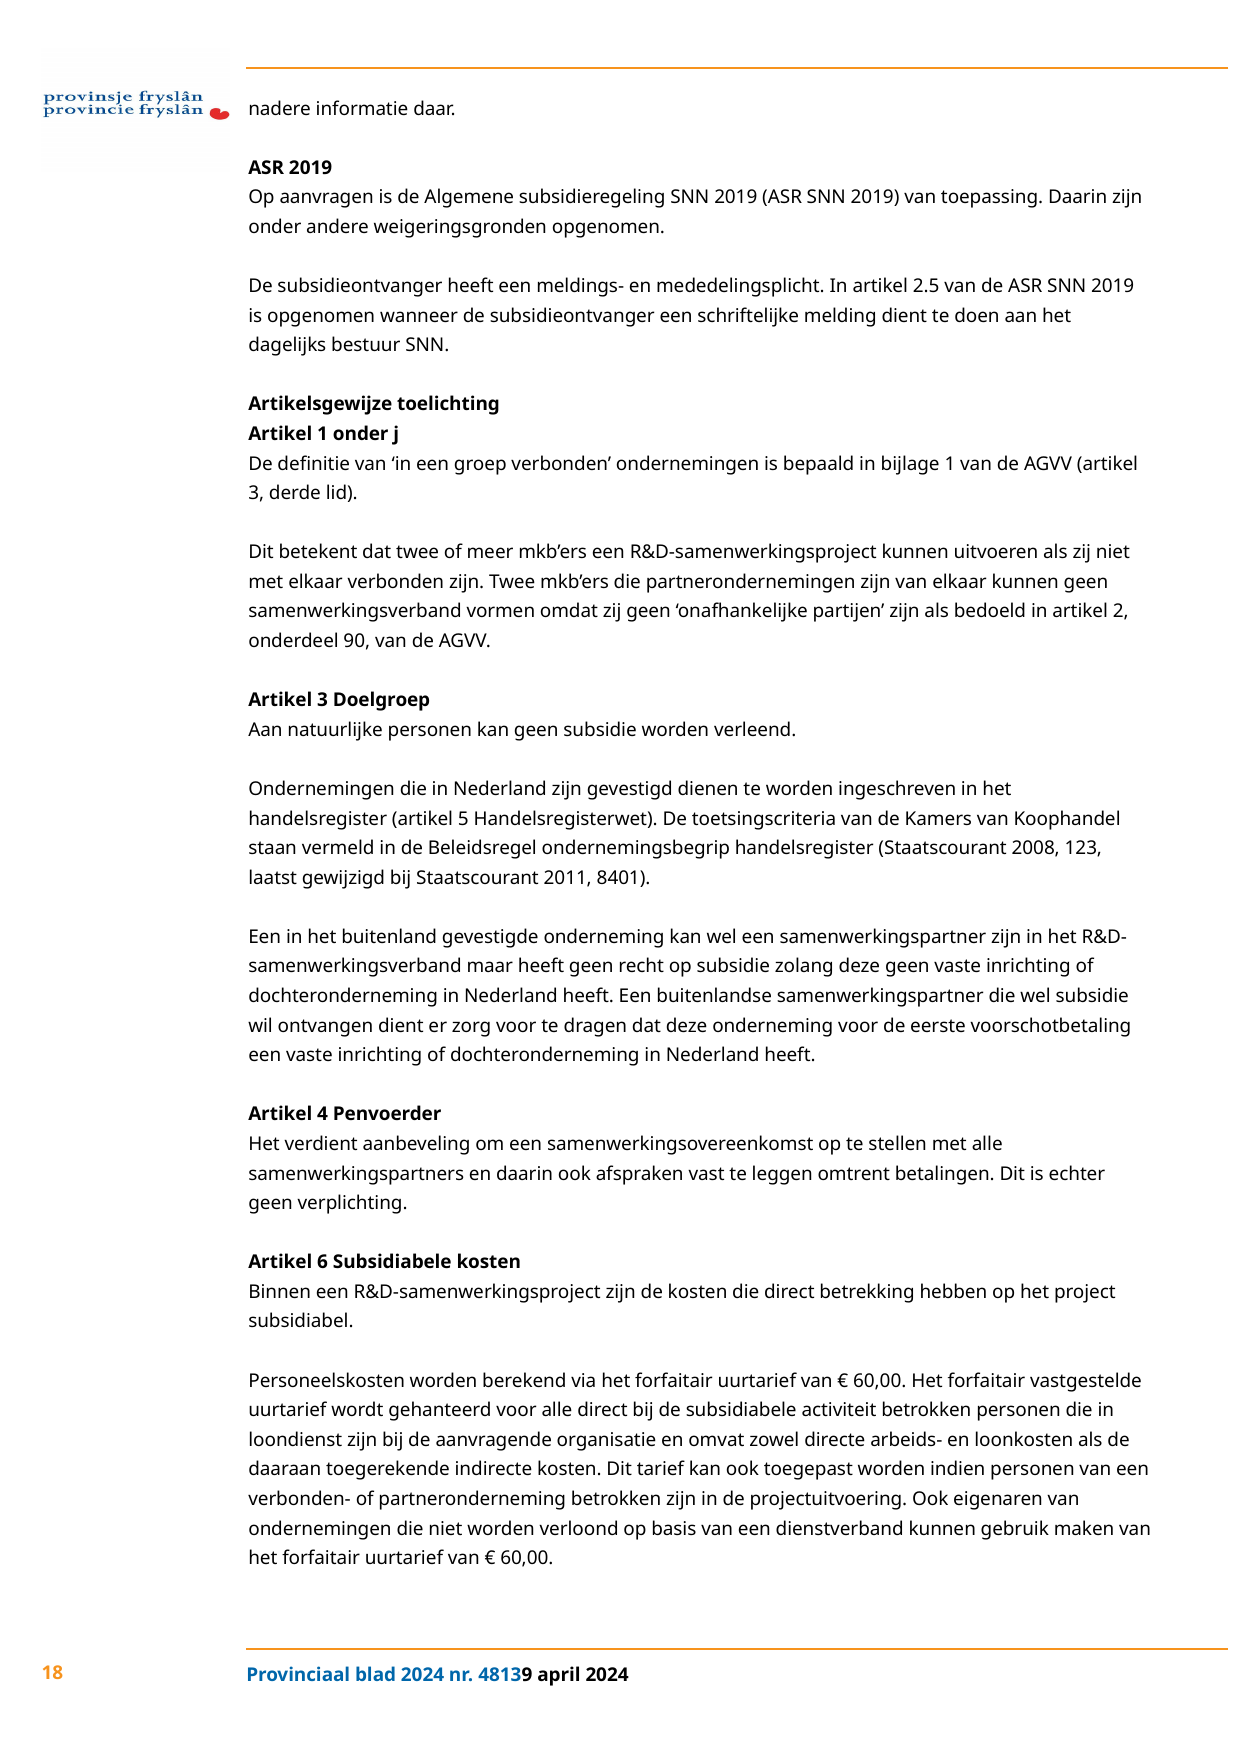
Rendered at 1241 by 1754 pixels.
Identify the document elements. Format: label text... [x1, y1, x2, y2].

text Artikel 6 Subsidiabele kosten [248, 1248, 1152, 1274]
text Een in het buitenland gevestigde onderneming kan wel een samenwerkingspartner zijn in het R&D-samenwerkingsverband maar heeft geen recht op subsidie zolang deze geen vaste inrichting of dochteronderneming in Nederland heeft. Een buitenlandse samenwerkingspartner die wel subsidie wil ontvangen dient er zorg voor te dragen dat deze onderneming voor de eerste voorschotbetaling een vaste inrichting of dochteronderneming in Nederland heeft. [248, 923, 1152, 1067]
text ASR 2019 [248, 154, 1152, 180]
text Artikel 4 Penvoerder [248, 1101, 1152, 1126]
text Artikelsgewijze toelichting [248, 391, 1152, 416]
text De subsidieontvanger heeft een meldings- en mededelingsplicht. In artikel 2.5 van de ASR SNN 2019 is opgenomen wanneer de subsidieontvanger een schriftelijke melding dient te doen aan het dagelijks bestuur SNN. [248, 272, 1152, 357]
text De definitie van ‘in een groep verbonden’ ondernemingen is bepaald in bijlage 1 van de AGVV (artikel 3, derde lid). [248, 450, 1152, 505]
text Personeelskosten worden berekend via het forfaitair uurtarief van € 60,00. Het forfaitair vastgestelde uurtarief wordt gehanteerd voor alle direct bij de subsidiabele activiteit betrokken personen die in loondienst zijn bij de aanvragende organisatie en omvat zowel directe arbeids- en loonkosten als de daaraan toegerekende indirecte kosten. Dit tarief kan ook toegepast worden indien personen van een verbonden- of partneronderneming betrokken zijn in de projectuitvoering. Ook eigenaren van ondernemingen die niet worden verloond op basis van een dienstverband kunnen gebruik maken van het forfaitair uurtarief van € 60,00. [248, 1367, 1152, 1570]
text nadere informatie daar. [248, 95, 1152, 121]
picture [41, 47, 231, 172]
text Het verdient aanbeveling om een samenwerkingsovereenkomst op te stellen met alle samenwerkingspartners en daarin ook afspraken vast te leggen omtrent betalingen. Dit is echter geen verplichting. [248, 1130, 1152, 1215]
text Binnen een R&D-samenwerkingsproject zijn de kosten die direct betrekking hebben op het project subsidiabel. [248, 1278, 1152, 1333]
text Artikel 3 Doelgroep [248, 686, 1152, 712]
text Aan natuurlijke personen kan geen subsidie worden verleend. [248, 716, 1152, 742]
text Ondernemingen die in Nederland zijn gevestigd dienen te worden ingeschreven in het handelsregister (artikel 5 Handelsregisterwet). De toetsingscriteria van de Kamers van Koophandel staan vermeld in de Beleidsregel ondernemingsbegrip handelsregister (Staatscourant 2008, 123, laatst gewijzigd bij Staatscourant 2011, 8401). [248, 775, 1152, 890]
text Dit betekent dat twee of meer mkb’ers een R&D-samenwerkingsproject kunnen uitvoeren als zij niet met elkaar verbonden zijn. Twee mkb’ers die partnerondernemingen zijn van elkaar kunnen geen samenwerkingsverband vormen omdat zij geen ‘onafhankelijke partijen’ zijn als bedoeld in artikel 2, onderdeel 90, van de AGVV. [248, 538, 1152, 653]
text Op aanvragen is de Algemene subsidieregeling SNN 2019 (ASR SNN 2019) van toepassing. Daarin zijn onder andere weigeringsgronden opgenomen. [248, 183, 1152, 239]
text Artikel 1 onder j [248, 420, 1152, 446]
